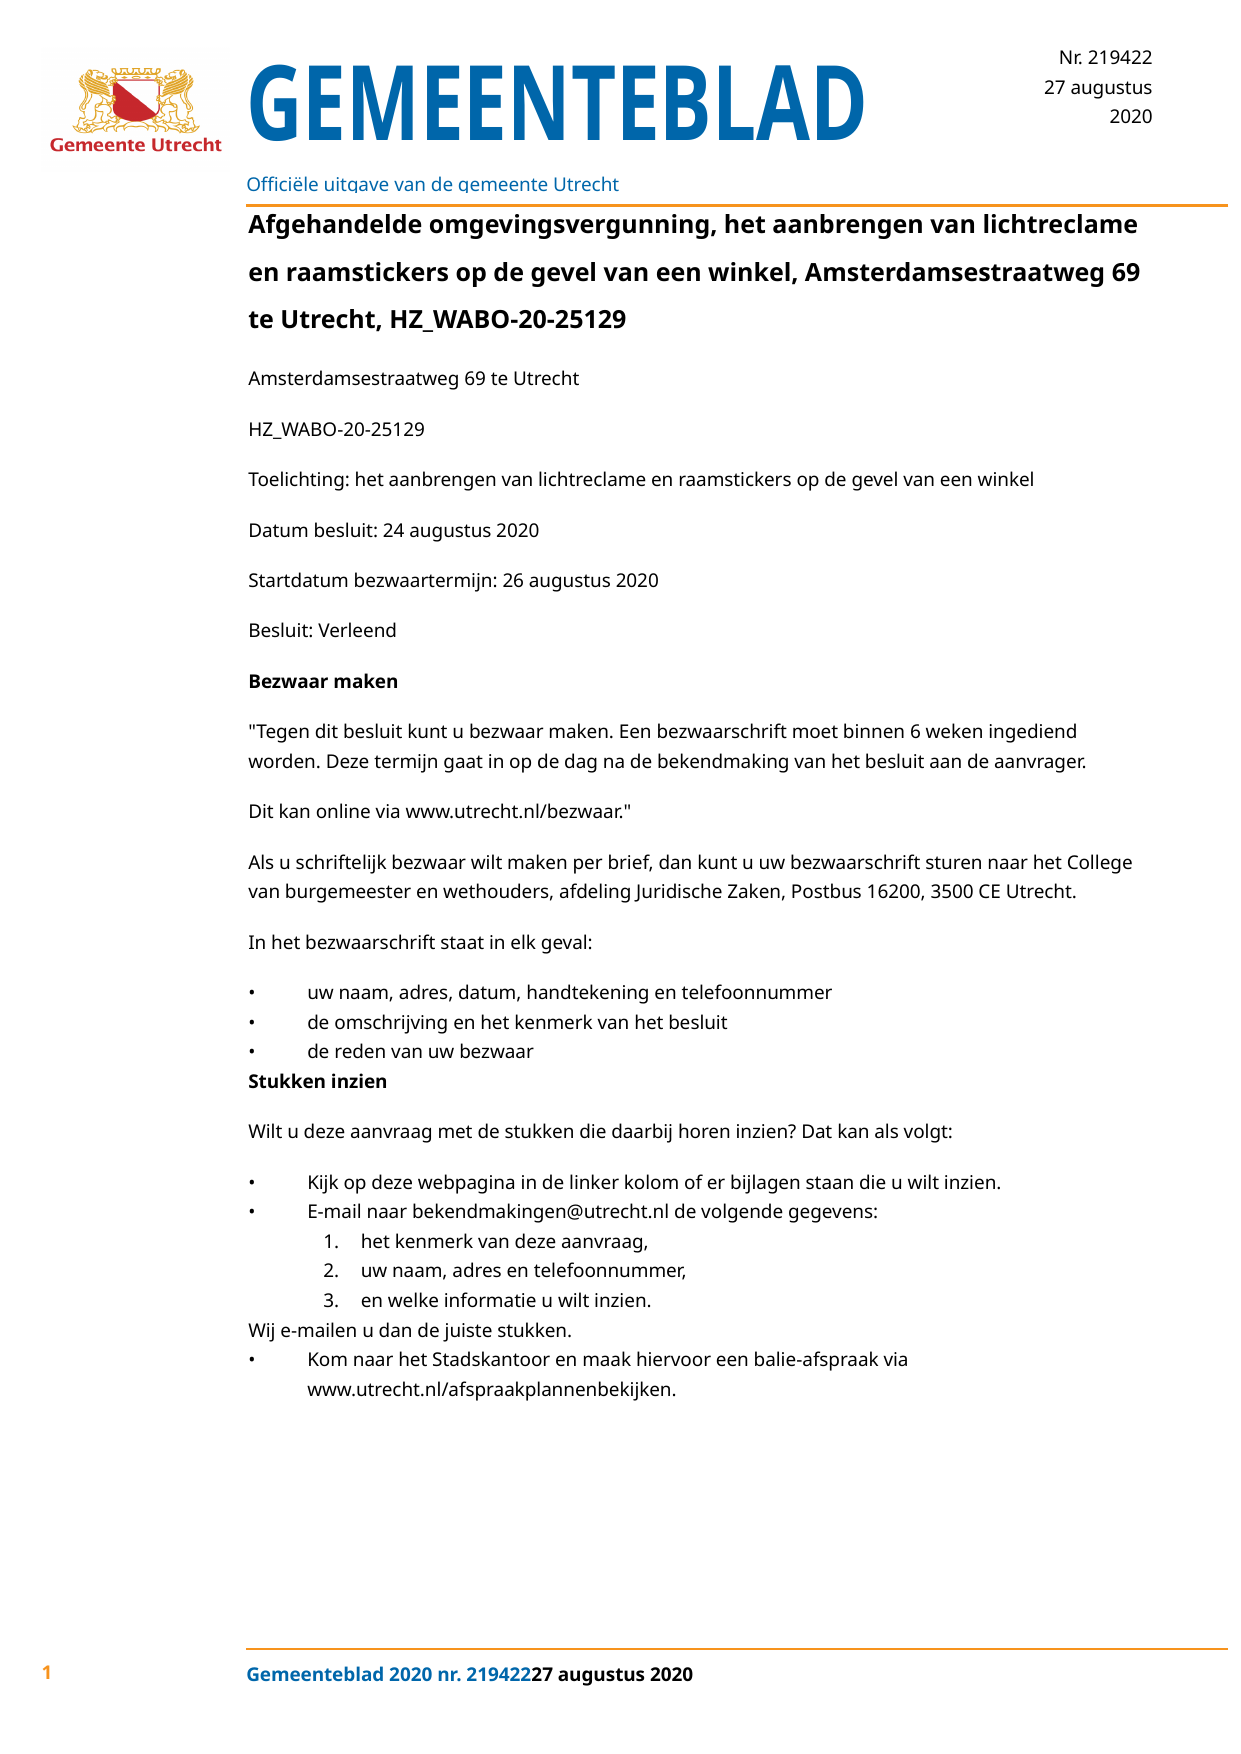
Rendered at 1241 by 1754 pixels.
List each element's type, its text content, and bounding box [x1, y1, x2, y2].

text Als u schriftelijk bezwaar wilt maken per brief, dan kunt u uw bezwaarschrift sturen naar het College van burgemeester en wethouders, afdeling Juridische Zaken, Postbus 16200, 3500 CE Utrecht. [248, 849, 1152, 904]
text Dit kan online via www.utrecht.nl/bezwaar." [248, 798, 1152, 824]
text Startdatum bezwaartermijn: 26 augustus 2020 [248, 567, 1152, 593]
list uw naam, adres, datum, handtekening en telefoonnummer [248, 979, 1152, 1005]
list Kom naar het Stadskantoor en maak hiervoor een balie-afspraak via www.utrecht.nl/afspraakplannenbekijken. [248, 1346, 1152, 1402]
text In het bezwaarschrift staat in elk geval: [248, 929, 1152, 954]
list uw naam, adres en telefoonnummer, [323, 1258, 1152, 1283]
picture [41, 47, 231, 172]
list en welke informatie u wilt inzien. [323, 1287, 1152, 1313]
text Amsterdamsestraatweg 69 te Utrecht [248, 366, 1152, 391]
list de reden van uw bezwaar [248, 1038, 1152, 1064]
list het kenmerk van deze aanvraag, [323, 1228, 1152, 1254]
text Toelichting: het aanbrengen van lichtreclame en raamstickers op de gevel van een winkel [248, 466, 1152, 492]
text Wilt u deze aanvraag met de stukken die daarbij horen inzien? Dat kan als volgt: [248, 1118, 1152, 1144]
list de omschrijving en het kenmerk van het besluit [248, 1009, 1152, 1034]
text Datum besluit: 24 augustus 2020 [248, 517, 1152, 542]
text "Tegen dit besluit kunt u bezwaar maken. Een bezwaarschrift moet binnen 6 weken ingediend worden. Deze termijn gaat in op de dag na de bekendmaking van het besluit aan de aanvrager. [248, 718, 1152, 774]
text Wij e-mailen u dan de juiste stukken. [248, 1317, 1152, 1342]
text Afgehandelde omgevingsvergunning, het aanbrengen van lichtreclame en raamstickers op de gevel van een winkel, Amsterdamsestraatweg 69 te Utrecht, HZ_WABO-20-25129 [248, 207, 1152, 336]
text Besluit: Verleend [248, 618, 1152, 643]
text Stukken inzien [248, 1068, 1152, 1094]
text HZ_WABO-20-25129 [248, 416, 1152, 442]
text Bezwaar maken [248, 668, 1152, 694]
list Kijk op deze webpagina in de linker kolom of er bijlagen staan die u wilt inzien. [248, 1169, 1152, 1194]
list E-mail naar bekendmakingen@utrecht.nl de volgende gegevens: [248, 1198, 1152, 1224]
